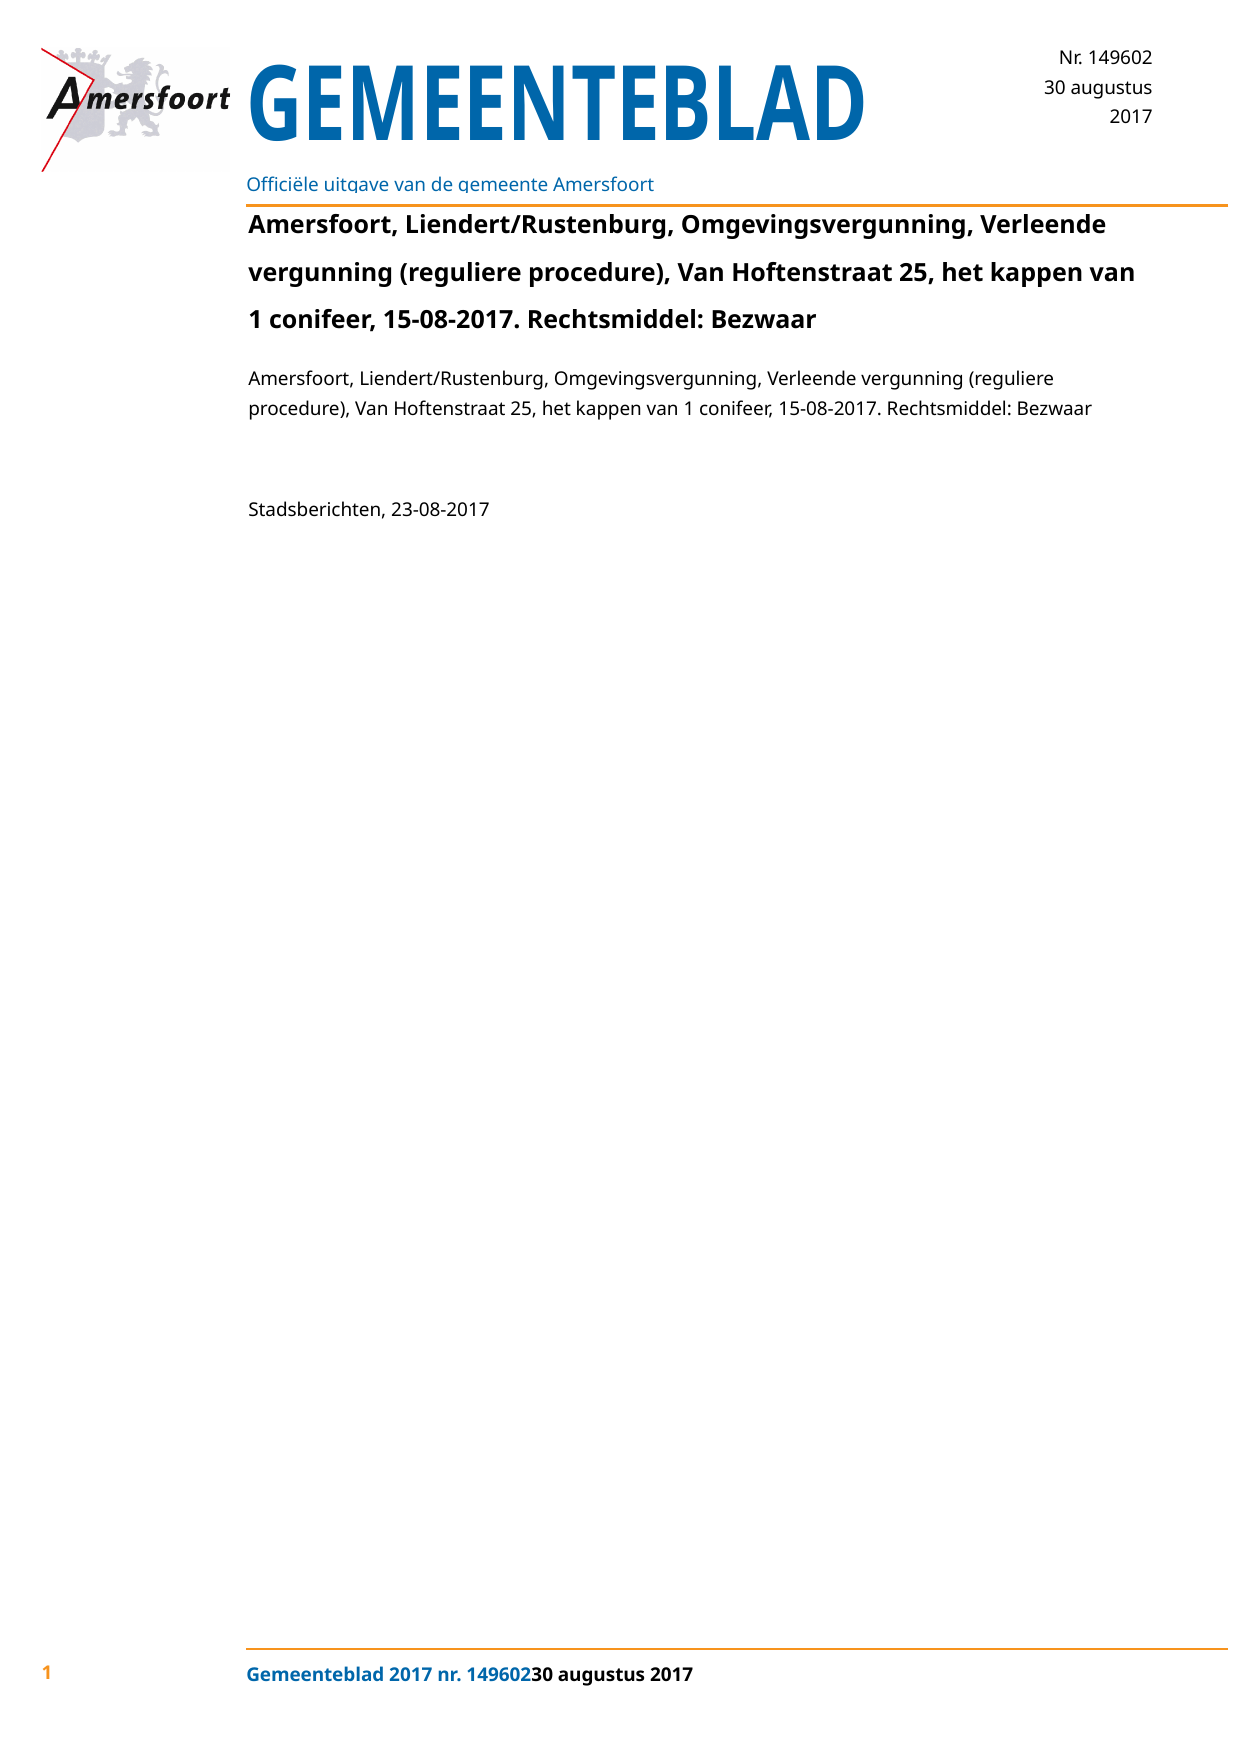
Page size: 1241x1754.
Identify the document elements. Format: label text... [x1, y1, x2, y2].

text Stadsberichten, 23-08-2017 [248, 496, 1152, 522]
text Amersfoort, Liendert/Rustenburg, Omgevingsvergunning, Verleende vergunning (reguliere procedure), Van Hoftenstraat 25, het kappen van 1 conifeer, 15-08-2017. Rechtsmiddel: Bezwaar [248, 207, 1152, 336]
text Amersfoort, Liendert/Rustenburg, Omgevingsvergunning, Verleende vergunning (reguliere procedure), Van Hoftenstraat 25, het kappen van 1 conifeer, 15-08-2017. Rechtsmiddel: Bezwaar [248, 366, 1152, 421]
picture [41, 47, 231, 172]
